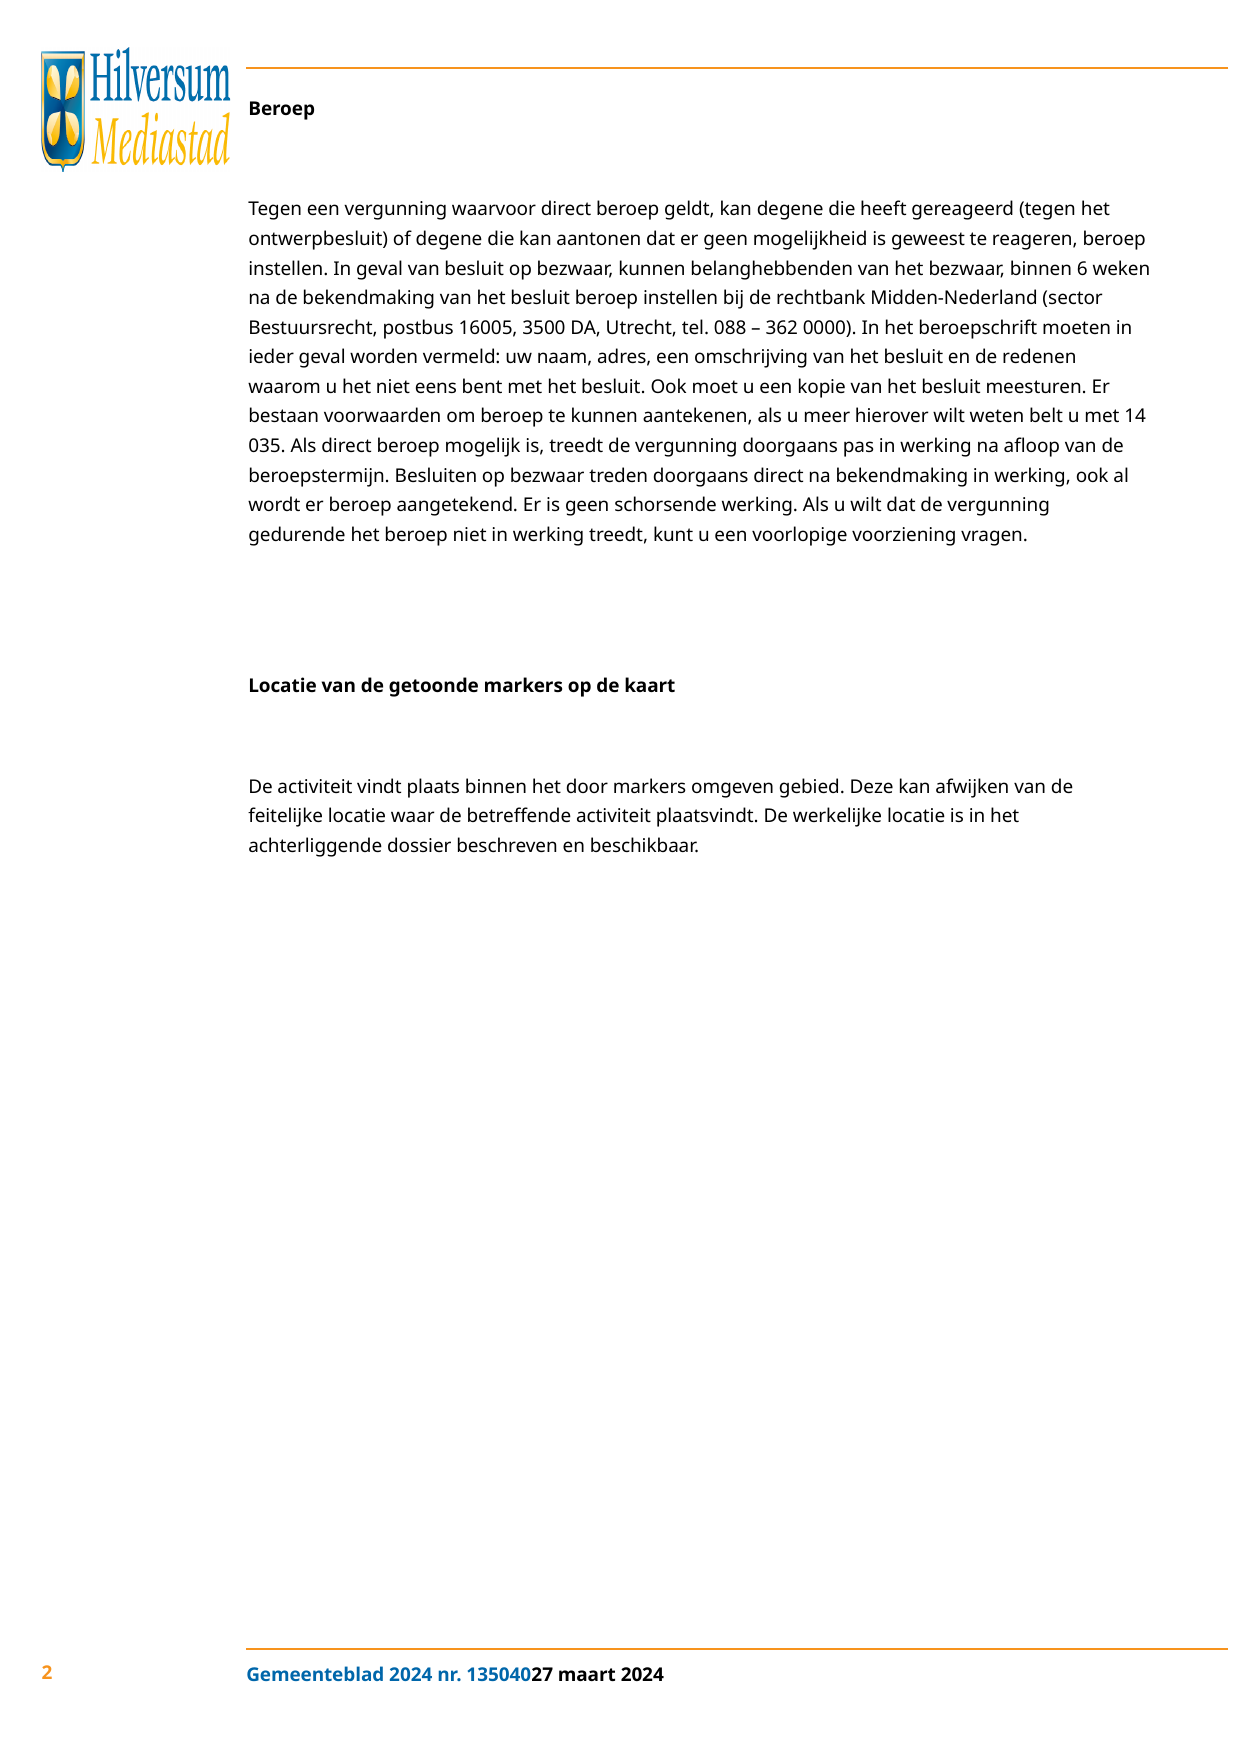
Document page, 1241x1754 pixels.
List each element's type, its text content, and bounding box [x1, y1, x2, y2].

picture [41, 47, 231, 172]
text Tegen een vergunning waarvoor direct beroep geldt, kan degene die heeft gereageerd (tegen het ontwerpbesluit) of degene die kan aantonen dat er geen mogelijkheid is geweest te reageren, beroep instellen. In geval van besluit op bezwaar, kunnen belanghebbenden van het bezwaar, binnen 6 weken na de bekendmaking van het besluit beroep instellen bij de rechtbank Midden-Nederland (sector Bestuursrecht, postbus 16005, 3500 DA, Utrecht, tel. 088 – 362 0000). In het beroepschrift moeten in ieder geval worden vermeld: uw naam, adres, een omschrijving van het besluit en de redenen waarom u het niet eens bent met het besluit. Ook moet u een kopie van het besluit meesturen. Er bestaan voorwaarden om beroep te kunnen aantekenen, als u meer hierover wilt weten belt u met 14 035. Als direct beroep mogelijk is, treedt de vergunning doorgaans pas in werking na afloop van de beroepstermijn. Besluiten op bezwaar treden doorgaans direct na bekendmaking in werking, ook al wordt er beroep aangetekend. Er is geen schorsende werking. Als u wilt dat de vergunning gedurende het beroep niet in werking treedt, kunt u een voorlopige voorziening vragen. [248, 196, 1152, 547]
text Beroep [248, 95, 1152, 121]
text Locatie van de getoonde markers op de kaart [248, 672, 1152, 698]
text De activiteit vindt plaats binnen het door markers omgeven gebied. Deze kan afwijken van de feitelijke locatie waar de betreffende activiteit plaatsvindt. De werkelijke locatie is in het achterliggende dossier beschreven en beschikbaar. [248, 773, 1152, 858]
